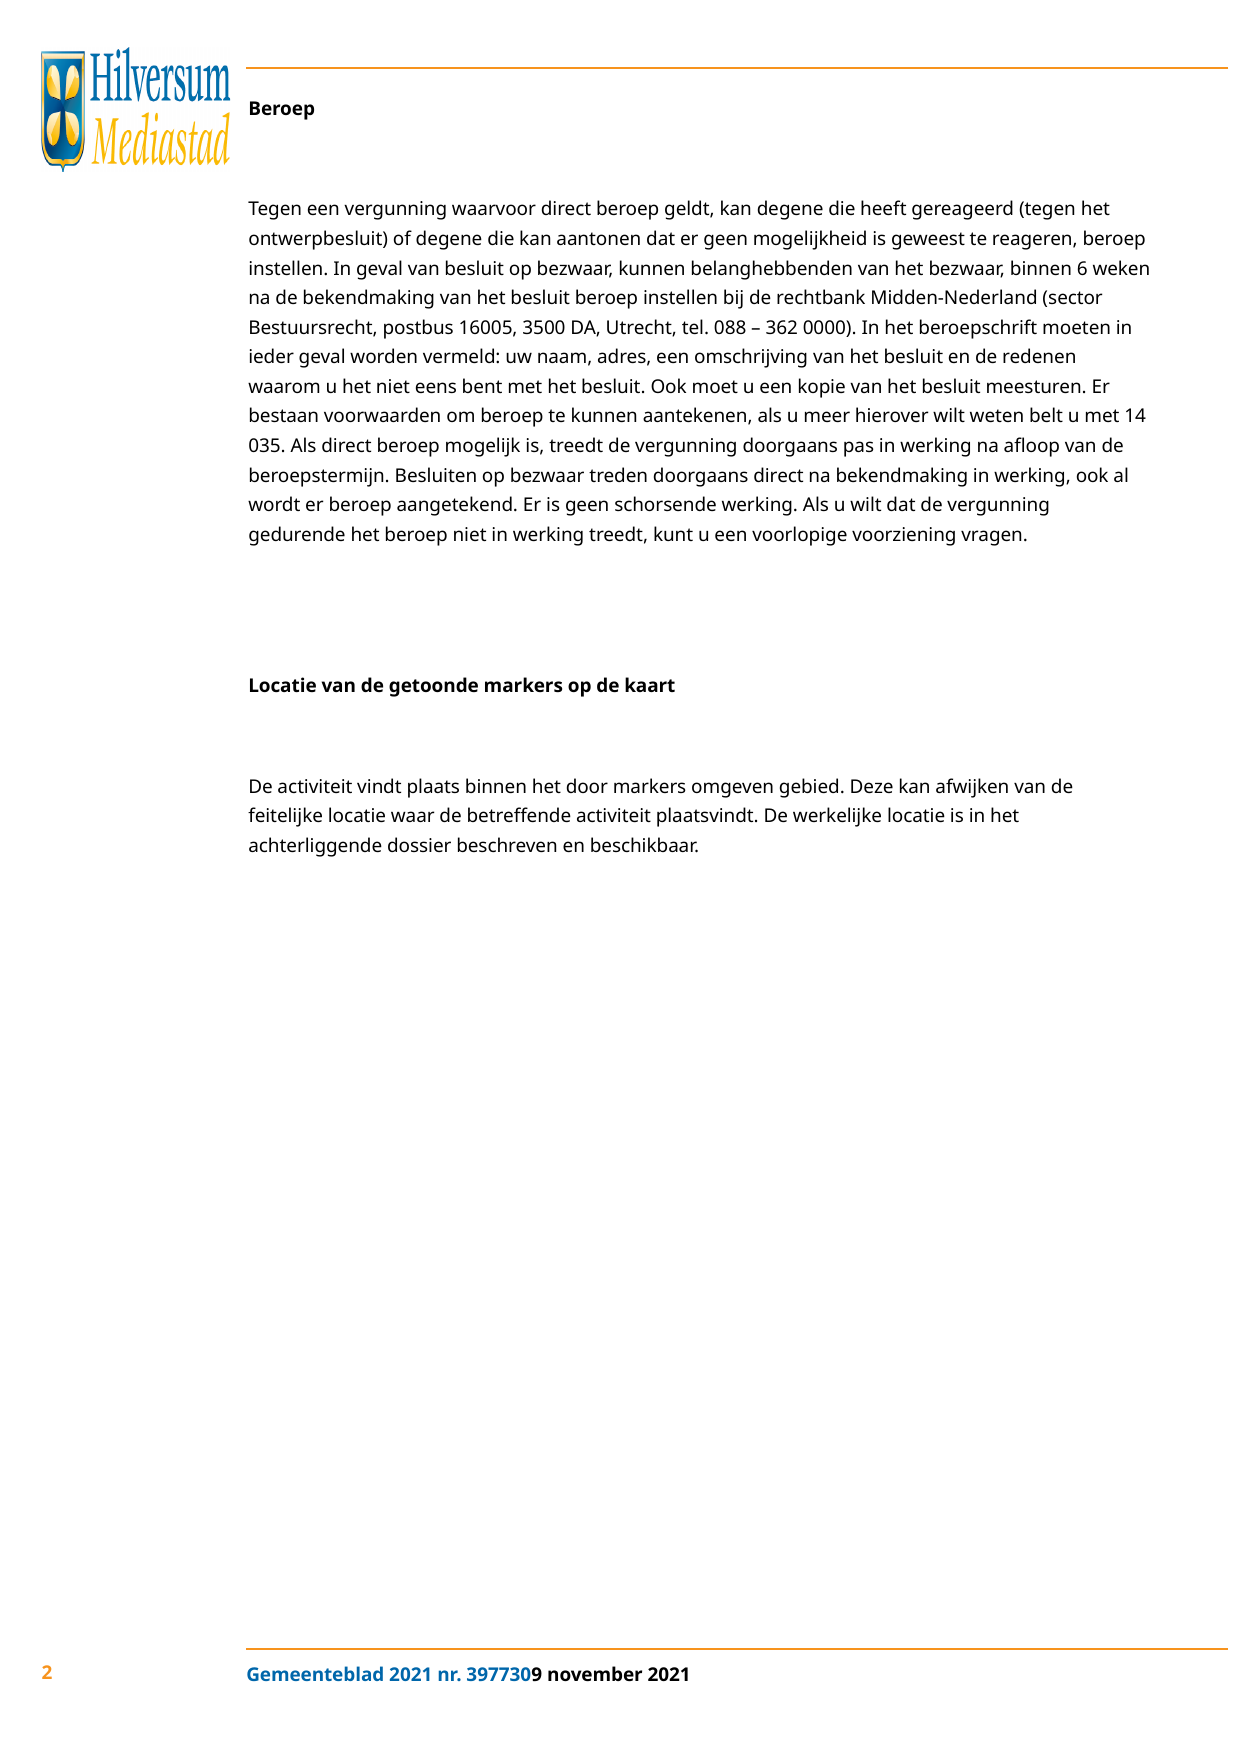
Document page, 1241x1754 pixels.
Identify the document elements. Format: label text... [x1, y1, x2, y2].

text Tegen een vergunning waarvoor direct beroep geldt, kan degene die heeft gereageerd (tegen het ontwerpbesluit) of degene die kan aantonen dat er geen mogelijkheid is geweest te reageren, beroep instellen. In geval van besluit op bezwaar, kunnen belanghebbenden van het bezwaar, binnen 6 weken na de bekendmaking van het besluit beroep instellen bij de rechtbank Midden-Nederland (sector Bestuursrecht, postbus 16005, 3500 DA, Utrecht, tel. 088 – 362 0000). In het beroepschrift moeten in ieder geval worden vermeld: uw naam, adres, een omschrijving van het besluit en de redenen waarom u het niet eens bent met het besluit. Ook moet u een kopie van het besluit meesturen. Er bestaan voorwaarden om beroep te kunnen aantekenen, als u meer hierover wilt weten belt u met 14 035. Als direct beroep mogelijk is, treedt de vergunning doorgaans pas in werking na afloop van de beroepstermijn. Besluiten op bezwaar treden doorgaans direct na bekendmaking in werking, ook al wordt er beroep aangetekend. Er is geen schorsende werking. Als u wilt dat de vergunning gedurende het beroep niet in werking treedt, kunt u een voorlopige voorziening vragen. [248, 196, 1152, 547]
text Beroep [248, 95, 1152, 121]
text Locatie van de getoonde markers op de kaart [248, 672, 1152, 698]
picture [41, 47, 231, 172]
text De activiteit vindt plaats binnen het door markers omgeven gebied. Deze kan afwijken van de feitelijke locatie waar de betreffende activiteit plaatsvindt. De werkelijke locatie is in het achterliggende dossier beschreven en beschikbaar. [248, 773, 1152, 858]
